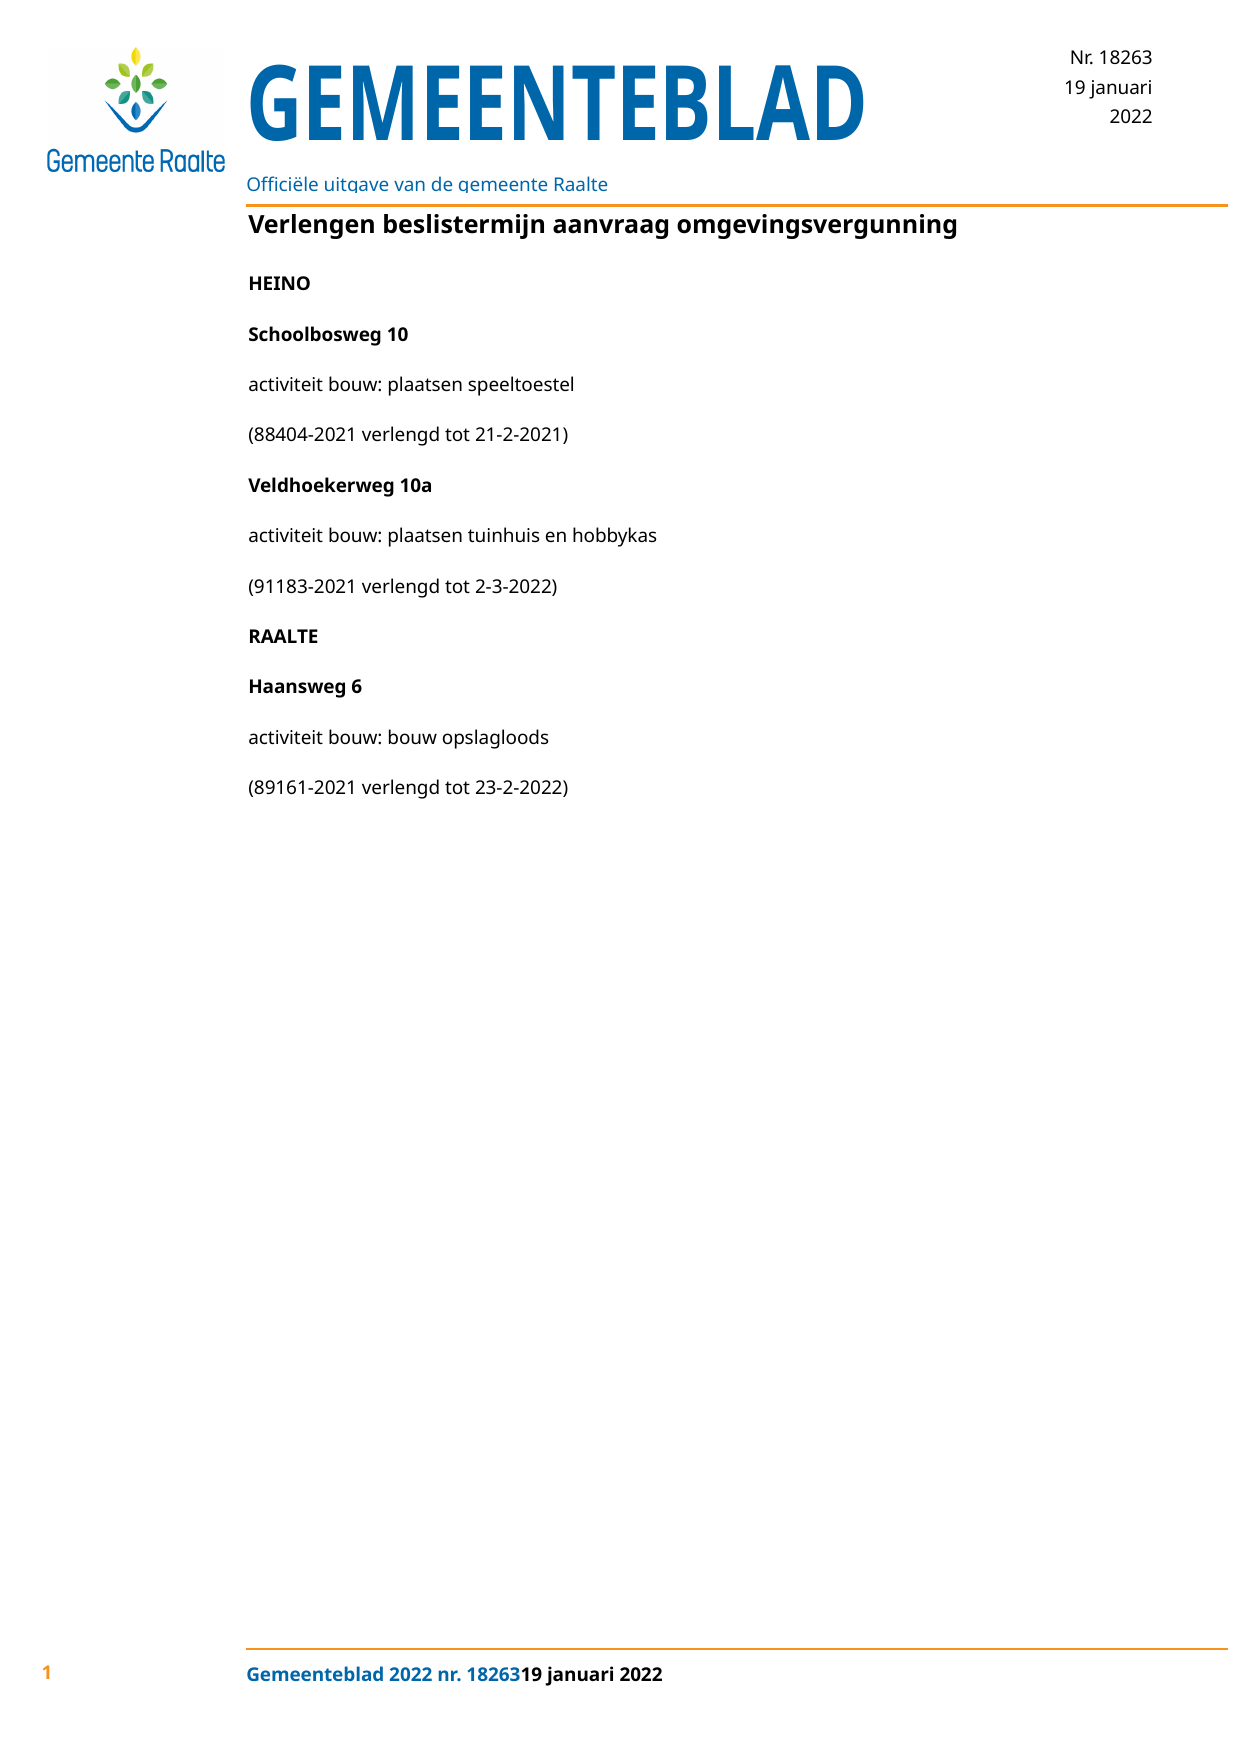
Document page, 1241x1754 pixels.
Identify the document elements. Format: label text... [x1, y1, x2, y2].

text activiteit bouw: plaatsen speeltoestel [248, 371, 1152, 397]
text activiteit bouw: plaatsen tuinhuis en hobbykas [248, 522, 1152, 548]
picture [41, 47, 231, 172]
text (91183-2021 verlengd tot 2-3-2022) [248, 573, 1152, 598]
text (88404-2021 verlengd tot 21-2-2021) [248, 422, 1152, 447]
text activiteit bouw: bouw opslagloods [248, 724, 1152, 750]
text (89161-2021 verlengd tot 23-2-2022) [248, 774, 1152, 800]
text RAALTE [248, 623, 1152, 649]
text HEINO [248, 270, 1152, 296]
text Veldhoekerweg 10a [248, 472, 1152, 498]
text Schoolbosweg 10 [248, 321, 1152, 346]
text Verlengen beslistermijn aanvraag omgevingsvergunning [248, 207, 1152, 241]
text Haansweg 6 [248, 674, 1152, 699]
